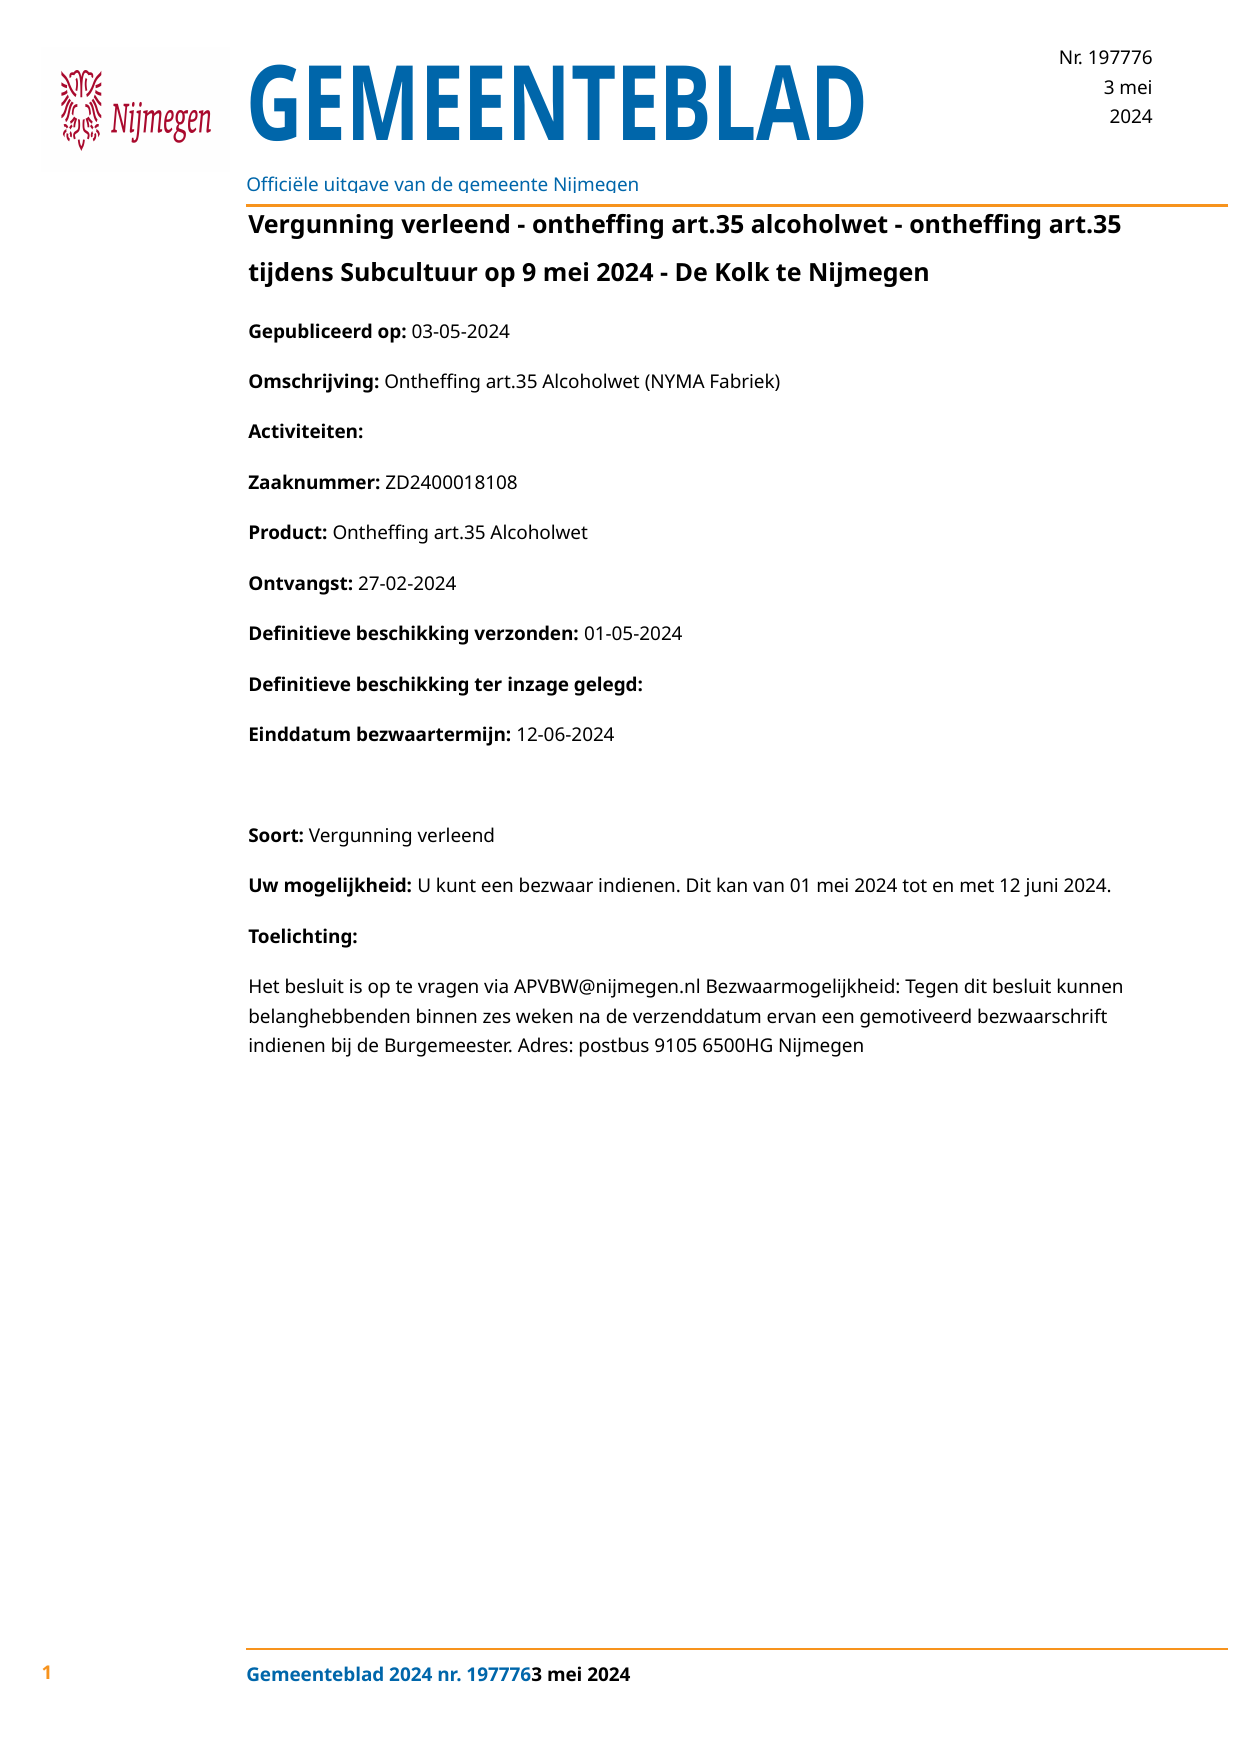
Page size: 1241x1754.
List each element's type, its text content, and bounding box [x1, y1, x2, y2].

text Ontvangst: 27-02-2024 [248, 570, 1152, 596]
text Einddatum bezwaartermijn: 12-06-2024 [248, 721, 1152, 747]
text Het besluit is op te vragen via APVBW@nijmegen.nl Bezwaarmogelijkheid: Tegen dit besluit kunnen belanghebbenden binnen zes weken na de verzenddatum ervan een gemotiveerd bezwaarschrift indienen bij de Burgemeester. Adres: postbus 9105 6500HG Nijmegen [248, 973, 1152, 1058]
text Uw mogelijkheid: U kunt een bezwaar indienen. Dit kan van 01 mei 2024 tot en met 12 juni 2024. [248, 872, 1152, 898]
text Definitieve beschikking verzonden: 01-05-2024 [248, 620, 1152, 646]
text Definitieve beschikking ter inzage gelegd: [248, 671, 1152, 697]
text Vergunning verleend - ontheffing art.35 alcoholwet - ontheffing art.35 tijdens Subcultuur op 9 mei 2024 - De Kolk te Nijmegen [248, 207, 1152, 288]
picture [41, 47, 231, 172]
text Toelichting: [248, 923, 1152, 949]
text Gepubliceerd op: 03-05-2024 [248, 318, 1152, 344]
text Omschrijving: Ontheffing art.35 Alcoholwet (NYMA Fabriek) [248, 368, 1152, 394]
text Zaaknummer: ZD2400018108 [248, 469, 1152, 495]
text Product: Ontheffing art.35 Alcoholwet [248, 519, 1152, 545]
text Soort: Vergunning verleend [248, 822, 1152, 848]
text Activiteiten: [248, 419, 1152, 444]
